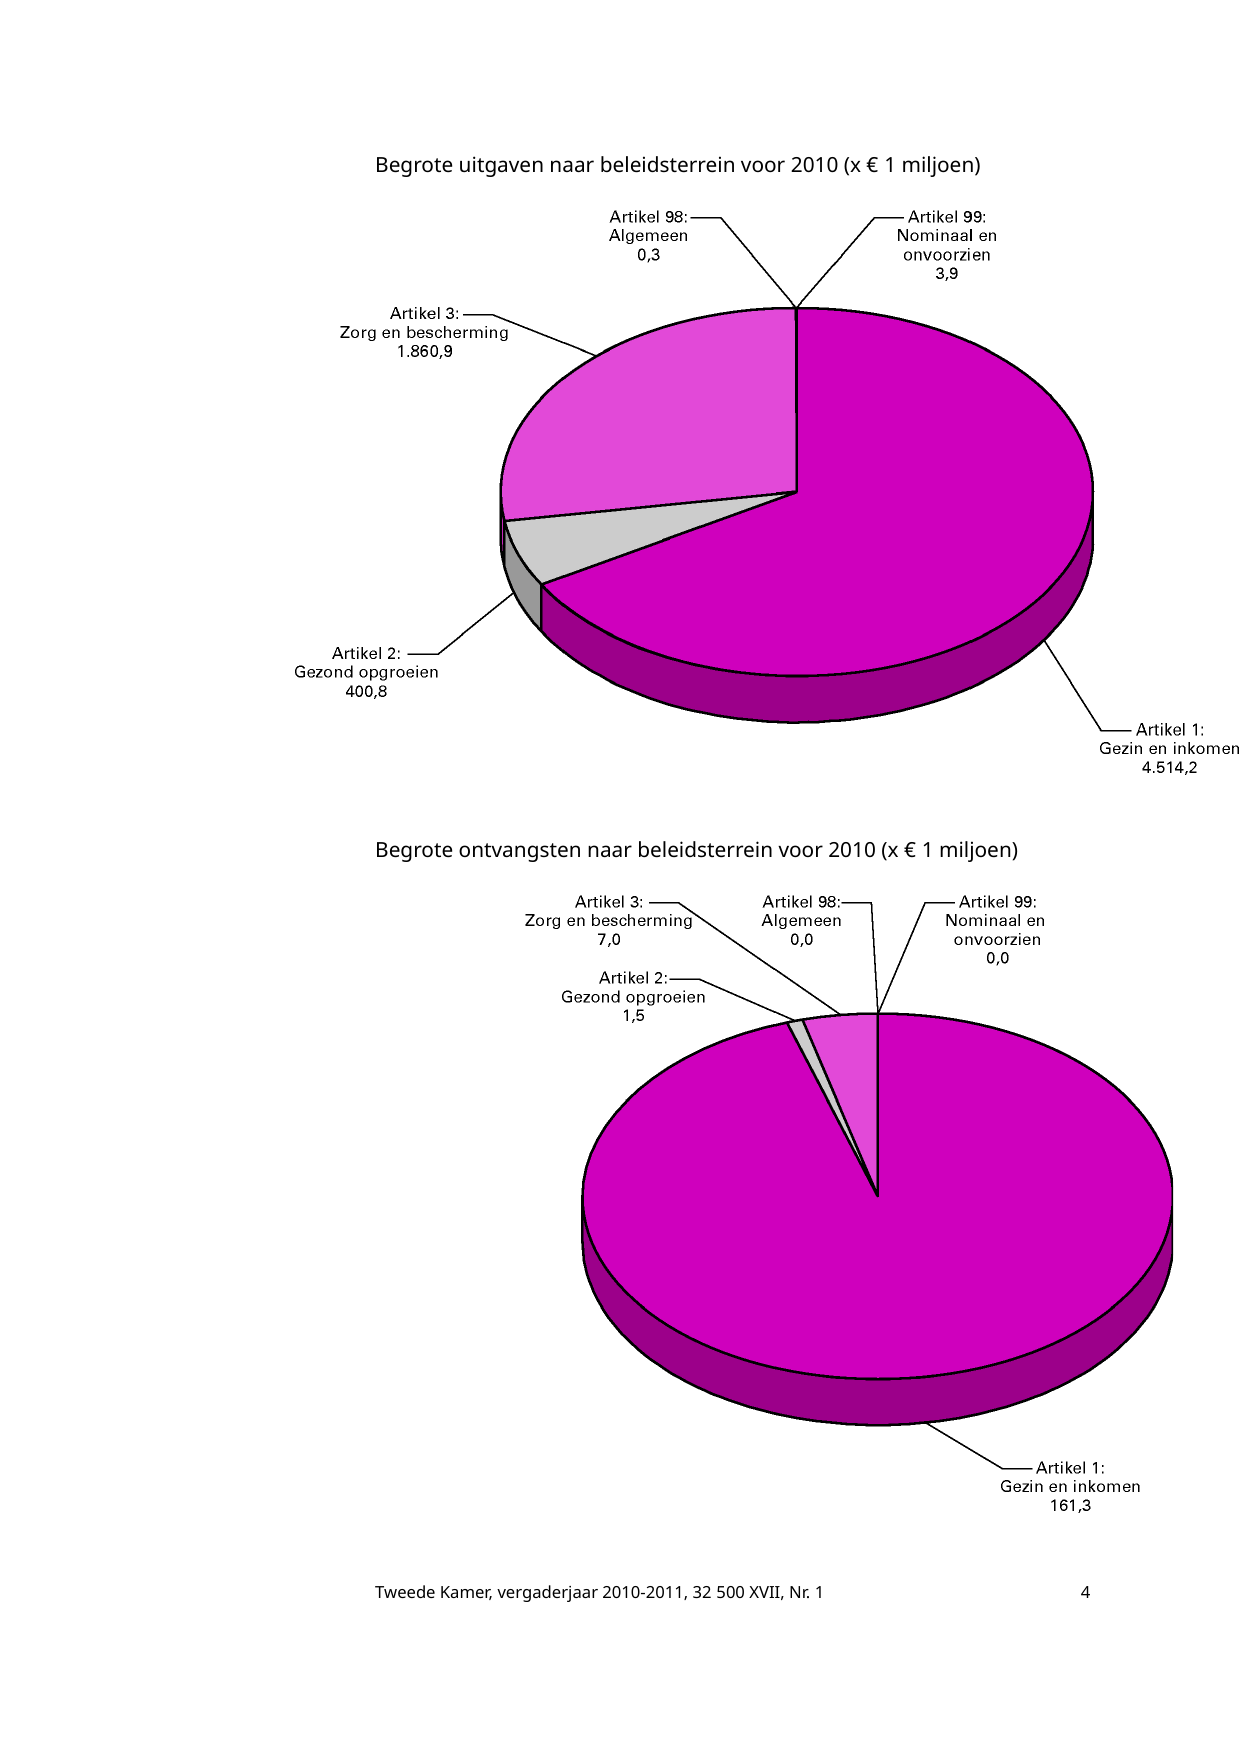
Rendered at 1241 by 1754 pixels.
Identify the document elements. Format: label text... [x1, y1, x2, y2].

picture [293, 208, 1241, 777]
text Begrote uitgaven naar beleidsterrein voor 2010 (x € 1 miljoen) [375, 150, 1090, 178]
picture [375, 893, 1174, 1515]
text Begrote ontvangsten naar beleidsterrein voor 2010 (x € 1 miljoen) [375, 835, 1090, 863]
